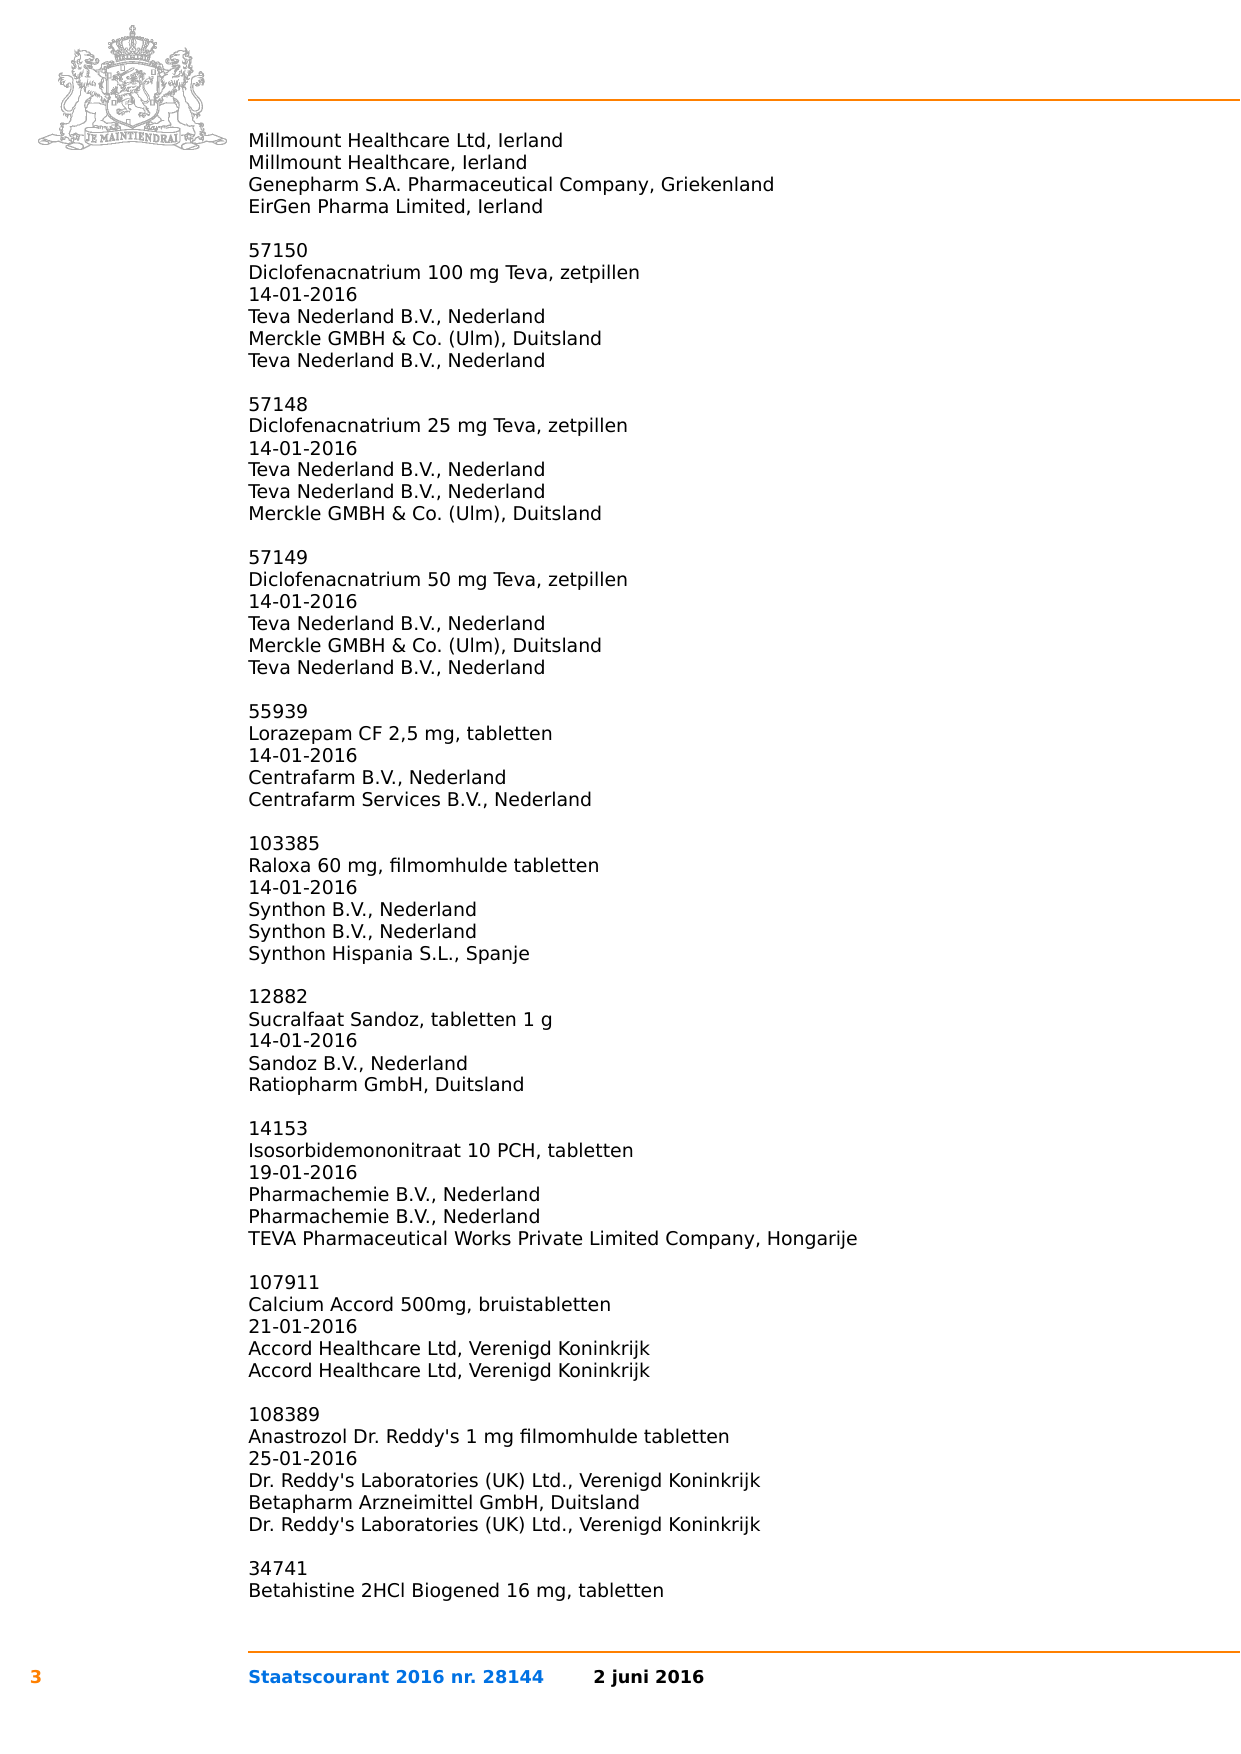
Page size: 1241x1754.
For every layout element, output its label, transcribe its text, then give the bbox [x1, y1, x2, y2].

text Millmount Healthcare Ltd, Ierland [248, 130, 1163, 152]
text Teva Nederland B.V., Nederland [248, 481, 1163, 503]
text 34741 [248, 1557, 1163, 1579]
text Synthon Hispania S.L., Spanje [248, 943, 1163, 964]
text Teva Nederland B.V., Nederland [248, 349, 1163, 372]
text Accord Healthcare Ltd, Verenigd Koninkrijk [248, 1360, 1163, 1382]
text Teva Nederland B.V., Nederland [248, 613, 1163, 635]
text Accord Healthcare Ltd, Verenigd Koninkrijk [248, 1338, 1163, 1360]
text Isosorbidemononitraat 10 PCH, tabletten [248, 1140, 1163, 1162]
text Betahistine 2HCl Biogened 16 mg, tabletten [248, 1579, 1163, 1601]
text 14-01-2016 [248, 591, 1163, 613]
text 107911 [248, 1272, 1163, 1294]
text Centrafarm B.V., Nederland [248, 767, 1163, 789]
text 57149 [248, 547, 1163, 569]
text Merckle GMBH & Co. (Ulm), Duitsland [248, 328, 1163, 349]
text Pharmachemie B.V., Nederland [248, 1206, 1163, 1228]
text 57150 [248, 240, 1163, 262]
text 21-01-2016 [248, 1316, 1163, 1338]
text 108389 [248, 1404, 1163, 1426]
text 12882 [248, 986, 1163, 1008]
text 14-01-2016 [248, 877, 1163, 899]
text 25-01-2016 [248, 1448, 1163, 1470]
text Raloxa 60 mg, filmomhulde tabletten [248, 855, 1163, 877]
text Calcium Accord 500mg, bruistabletten [248, 1294, 1163, 1316]
text Millmount Healthcare, Ierland [248, 152, 1163, 174]
text Synthon B.V., Nederland [248, 921, 1163, 943]
text Ratiopharm GmbH, Duitsland [248, 1074, 1163, 1096]
text TEVA Pharmaceutical Works Private Limited Company, Hongarije [248, 1228, 1163, 1250]
text Teva Nederland B.V., Nederland [248, 306, 1163, 328]
text EirGen Pharma Limited, Ierland [248, 196, 1163, 218]
text Dr. Reddy's Laboratories (UK) Ltd., Verenigd Koninkrijk [248, 1470, 1163, 1492]
text Dr. Reddy's Laboratories (UK) Ltd., Verenigd Koninkrijk [248, 1514, 1163, 1536]
text 55939 [248, 701, 1163, 723]
text Sucralfaat Sandoz, tabletten 1 g [248, 1008, 1163, 1030]
text 103385 [248, 833, 1163, 855]
text Synthon B.V., Nederland [248, 899, 1163, 921]
text Betapharm Arzneimittel GmbH, Duitsland [248, 1492, 1163, 1514]
text Diclofenacnatrium 100 mg Teva, zetpillen [248, 262, 1163, 284]
picture [38, 25, 227, 150]
text Teva Nederland B.V., Nederland [248, 657, 1163, 679]
text 14-01-2016 [248, 284, 1163, 306]
text Anastrozol Dr. Reddy's 1 mg filmomhulde tabletten [248, 1426, 1163, 1448]
text Centrafarm Services B.V., Nederland [248, 789, 1163, 811]
text Diclofenacnatrium 25 mg Teva, zetpillen [248, 415, 1163, 437]
text 14-01-2016 [248, 437, 1163, 459]
text 19-01-2016 [248, 1162, 1163, 1184]
text Pharmachemie B.V., Nederland [248, 1184, 1163, 1206]
text 14-01-2016 [248, 745, 1163, 767]
text Genepharm S.A. Pharmaceutical Company, Griekenland [248, 174, 1163, 196]
text Lorazepam CF 2,5 mg, tabletten [248, 723, 1163, 745]
text Merckle GMBH & Co. (Ulm), Duitsland [248, 503, 1163, 525]
text Merckle GMBH & Co. (Ulm), Duitsland [248, 635, 1163, 657]
text 14153 [248, 1118, 1163, 1140]
text Teva Nederland B.V., Nederland [248, 459, 1163, 481]
text 57148 [248, 393, 1163, 415]
text 14-01-2016 [248, 1030, 1163, 1052]
text Diclofenacnatrium 50 mg Teva, zetpillen [248, 569, 1163, 591]
text Sandoz B.V., Nederland [248, 1052, 1163, 1074]
